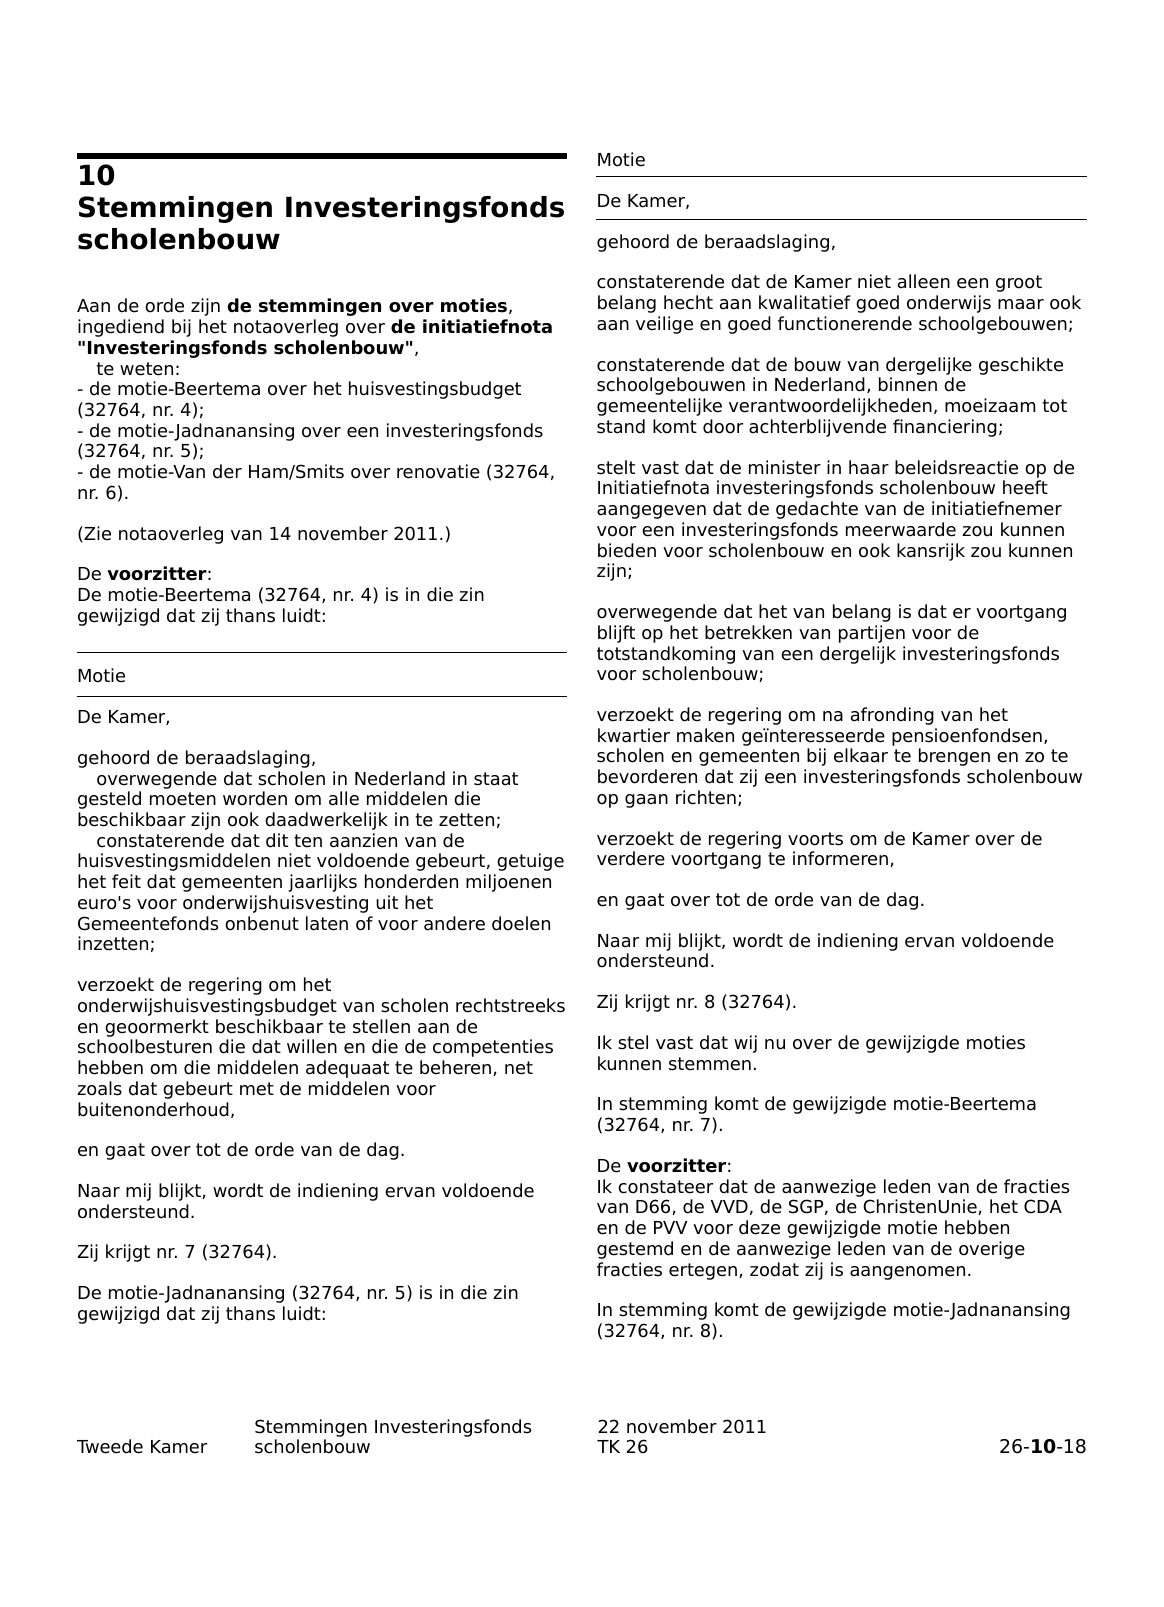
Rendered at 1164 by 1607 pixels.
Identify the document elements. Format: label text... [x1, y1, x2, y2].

text Naar mij blijkt, wordt de indiening ervan voldoende ondersteund. [77, 1181, 567, 1222]
text (Zie notaoverleg van 14 november 2011.) [77, 523, 567, 544]
text te weten: [77, 358, 567, 379]
text De motie-Jadnanansing (32764, nr. 5) is in die zin gewijzigd dat zij thans luidt: [77, 1283, 567, 1324]
text - de motie-Jadnanansing over een investeringsfonds (32764, nr. 5); [77, 421, 567, 462]
title 10 Stemmingen Investeringsfonds scholenbouw [77, 159, 567, 256]
text De voorzitter: [77, 564, 567, 585]
text gehoord de beraadslaging, [596, 232, 1087, 252]
text constaterende dat de Kamer niet alleen een groot belang hecht aan kwalitatief goed onderwijs maar ook aan veilige en goed functionerende schoolgebouwen; [596, 272, 1087, 334]
text Motie [77, 666, 567, 687]
text constaterende dat dit ten aanzien van de huisvestingsmiddelen niet voldoende gebeurt, getuige het feit dat gemeenten jaarlijks honderden miljoenen euro's voor onderwijshuisvesting uit het Gemeentefonds onbenut laten of voor andere doelen inzetten; [77, 831, 567, 955]
text stelt vast dat de minister in haar beleidsreactie op de Initiatiefnota investeringsfonds scholenbouw heeft aangegeven dat de gedachte van de initiatiefnemer voor een investeringsfonds meerwaarde zou kunnen bieden voor scholenbouw en ook kansrijk zou kunnen zijn; [596, 457, 1087, 582]
text De Kamer, [77, 707, 567, 728]
text Ik stel vast dat wij nu over de gewijzigde moties kunnen stemmen. [596, 1033, 1087, 1074]
text Aan de orde zijn de stemmingen over moties, ingediend bij het notaoverleg over de initiatiefnota "Investeringsfonds scholenbouw", [77, 296, 567, 358]
text In stemming komt de gewijzigde motie-Jadnanansing (32764, nr. 8). [596, 1300, 1087, 1342]
text verzoekt de regering voorts om de Kamer over de verdere voortgang te informeren, [596, 828, 1087, 870]
text Naar mij blijkt, wordt de indiening ervan voldoende ondersteund. [596, 931, 1087, 972]
text constaterende dat de bouw van dergelijke geschikte schoolgebouwen in Nederland, binnen de gemeentelijke verantwoordelijkheden, moeizaam tot stand komt door achterblijvende financiering; [596, 354, 1087, 437]
text Motie [596, 150, 1087, 171]
text verzoekt de regering om het onderwijshuisvestingsbudget van scholen rechtstreeks en geoormerkt beschikbaar te stellen aan de schoolbesturen die dat willen en die de competenties hebben om die middelen adequaat te beheren, net zoals dat gebeurt met de middelen voor buitenonderhoud, [77, 975, 567, 1120]
text De motie-Beertema (32764, nr. 4) is in die zin gewijzigd dat zij thans luidt: [77, 585, 567, 626]
text en gaat over tot de orde van de dag. [596, 890, 1087, 911]
text - de motie-Van der Ham/Smits over renovatie (32764, nr. 6). [77, 462, 567, 503]
text Zij krijgt nr. 8 (32764). [596, 992, 1087, 1013]
text overwegende dat scholen in Nederland in staat gesteld moeten worden om alle middelen die beschikbaar zijn ook daadwerkelijk in te zetten; [77, 768, 567, 831]
text De Kamer, [596, 191, 1087, 212]
text De voorzitter: [596, 1156, 1087, 1176]
text overwegende dat het van belang is dat er voortgang blijft op het betrekken van partijen voor de totstandkoming van een dergelijk investeringsfonds voor scholenbouw; [596, 602, 1087, 685]
text Zij krijgt nr. 7 (32764). [77, 1242, 567, 1263]
text verzoekt de regering om na afronding van het kwartier maken geïnteresseerde pensioenfondsen, scholen en gemeenten bij elkaar te brengen en zo te bevorderen dat zij een investeringsfonds scholenbouw op gaan richten; [596, 705, 1087, 808]
text gehoord de beraadslaging, [77, 748, 567, 768]
text Ik constateer dat de aanwezige leden van de fracties van D66, de VVD, de SGP, de ChristenUnie, het CDA en de PVV voor deze gewijzigde motie hebben gestemd en de aanwezige leden van de overige fracties ertegen, zodat zij is aangenomen. [596, 1176, 1087, 1280]
text In stemming komt de gewijzigde motie-Beertema (32764, nr. 7). [596, 1094, 1087, 1136]
text en gaat over tot de orde van de dag. [77, 1140, 567, 1161]
text - de motie-Beertema over het huisvestingsbudget (32764, nr. 4); [77, 379, 567, 421]
